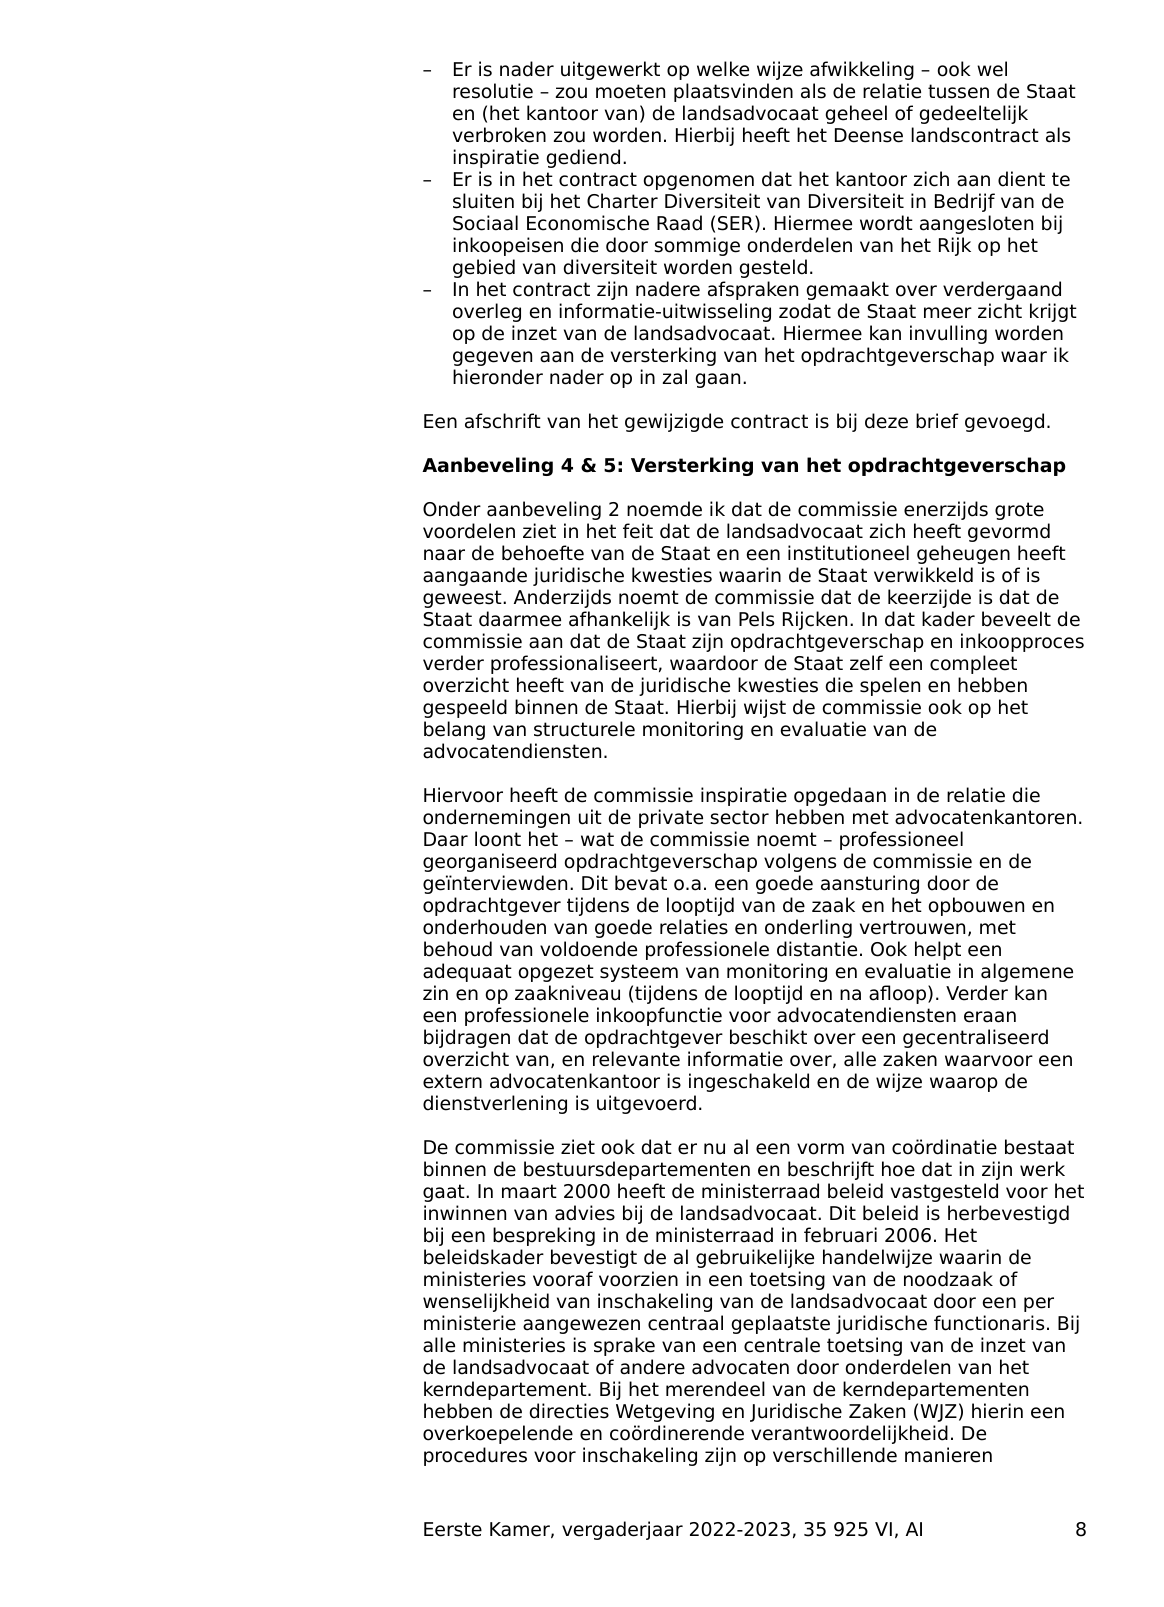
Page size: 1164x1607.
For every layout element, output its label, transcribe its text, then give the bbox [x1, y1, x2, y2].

text De commissie ziet ook dat er nu al een vorm van coördinatie bestaat binnen de bestuursdepartementen en beschrijft hoe dat in zijn werk gaat. In maart 2000 heeft de ministerraad beleid vastgesteld voor het inwinnen van advies bij de landsadvocaat. Dit beleid is herbevestigd bij een bespreking in de ministerraad in februari 2006. Het beleidskader bevestigt de al gebruikelijke handelwijze waarin de ministeries vooraf voorzien in een toetsing van de noodzaak of wenselijkheid van inschakeling van de landsadvocaat door een per ministerie aangewezen centraal geplaatste juridische functionaris. Bij alle ministeries is sprake van een centrale toetsing van de inzet van de landsadvocaat of andere advocaten door onderdelen van het kerndepartement. Bij het merendeel van de kerndepartementen hebben de directies Wetgeving en Juridische Zaken (WJZ) hierin een overkoepelende en coördinerende verantwoordelijkheid. De procedures voor inschakeling zijn op verschillende manieren [422, 1137, 1087, 1467]
subtitle Aanbeveling 4 & 5: Versterking van het opdrachtgeverschap [422, 455, 1087, 477]
text – Er is nader uitgewerkt op welke wijze afwikkeling – ook wel resolutie – zou moeten plaatsvinden als de relatie tussen de Staat en (het kantoor van) de landsadvocaat geheel of gedeeltelijk verbroken zou worden. Hierbij heeft het Deense landscontract als inspiratie gediend. [422, 59, 1087, 169]
text – In het contract zijn nadere afspraken gemaakt over verdergaand overleg en informatie-uitwisseling zodat de Staat meer zicht krijgt op de inzet van de landsadvocaat. Hiermee kan invulling worden gegeven aan de versterking van het opdrachtgeverschap waar ik hieronder nader op in zal gaan. [422, 279, 1087, 389]
text Onder aanbeveling 2 noemde ik dat de commissie enerzijds grote voordelen ziet in het feit dat de landsadvocaat zich heeft gevormd naar de behoefte van de Staat en een institutioneel geheugen heeft aangaande juridische kwesties waarin de Staat verwikkeld is of is geweest. Anderzijds noemt de commissie dat de keerzijde is dat de Staat daarmee afhankelijk is van Pels Rijcken. In dat kader beveelt de commissie aan dat de Staat zijn opdrachtgeverschap en inkoopproces verder professionaliseert, waardoor de Staat zelf een compleet overzicht heeft van de juridische kwesties die spelen en hebben gespeeld binnen de Staat. Hierbij wijst de commissie ook op het belang van structurele monitoring en evaluatie van de advocatendiensten. [422, 499, 1087, 763]
text Een afschrift van het gewijzigde contract is bij deze brief gevoegd. [422, 411, 1087, 433]
text Hiervoor heeft de commissie inspiratie opgedaan in de relatie die ondernemingen uit de private sector hebben met advocatenkantoren. Daar loont het – wat de commissie noemt – professioneel georganiseerd opdrachtgeverschap volgens de commissie en de geïnterviewden. Dit bevat o.a. een goede aansturing door de opdrachtgever tijdens de looptijd van de zaak en het opbouwen en onderhouden van goede relaties en onderling vertrouwen, met behoud van voldoende professionele distantie. Ook helpt een adequaat opgezet systeem van monitoring en evaluatie in algemene zin en op zaakniveau (tijdens de looptijd en na afloop). Verder kan een professionele inkoopfunctie voor advocatendiensten eraan bijdragen dat de opdrachtgever beschikt over een gecentraliseerd overzicht van, en relevante informatie over, alle zaken waarvoor een extern advocatenkantoor is ingeschakeld en de wijze waarop de dienstverlening is uitgevoerd. [422, 785, 1087, 1115]
text – Er is in het contract opgenomen dat het kantoor zich aan dient te sluiten bij het Charter Diversiteit van Diversiteit in Bedrijf van de Sociaal Economische Raad (SER). Hiermee wordt aangesloten bij inkoopeisen die door sommige onderdelen van het Rijk op het gebied van diversiteit worden gesteld. [422, 169, 1087, 279]
